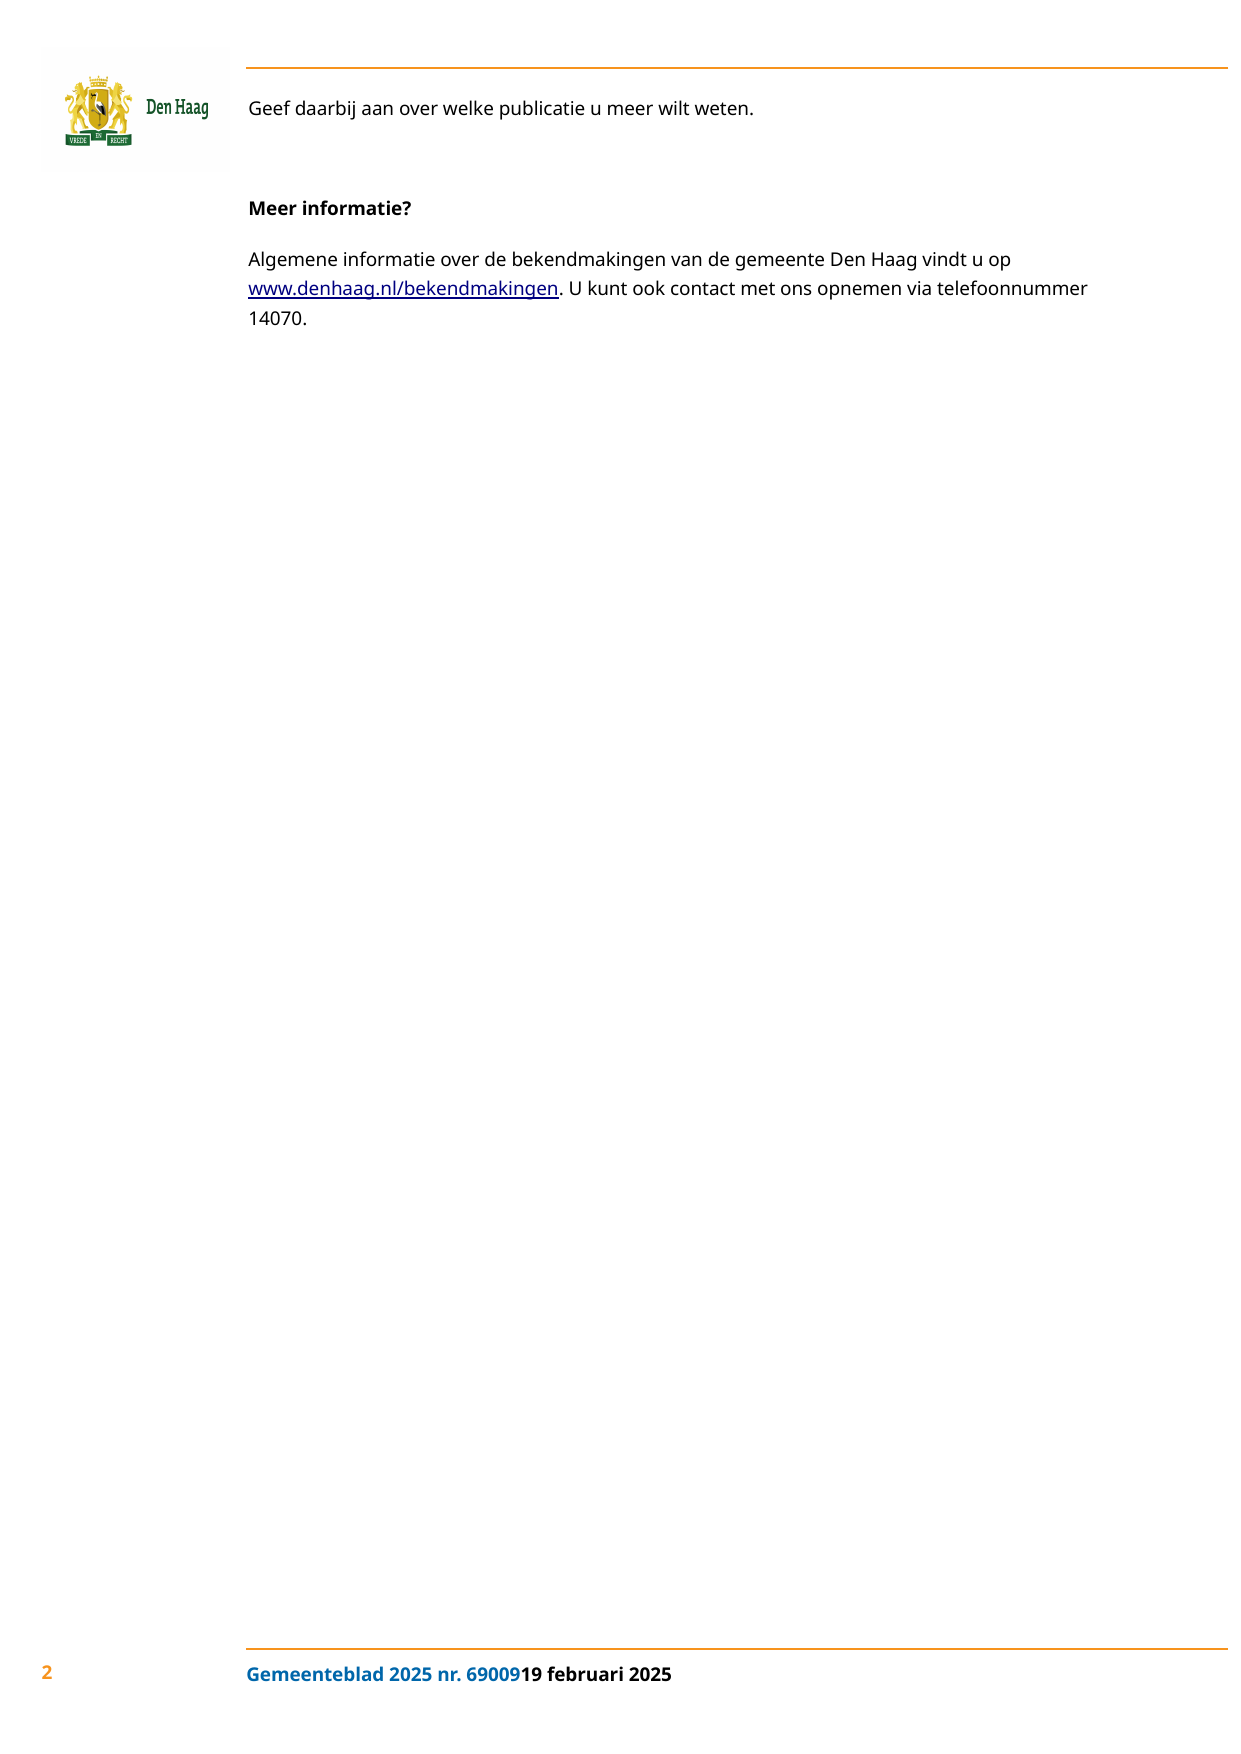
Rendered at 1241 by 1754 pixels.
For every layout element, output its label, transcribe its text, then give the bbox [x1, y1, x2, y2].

text Meer informatie? [248, 196, 1152, 221]
text Geef daarbij aan over welke publicatie u meer wilt weten. [248, 95, 1152, 121]
text Algemene informatie over de bekendmakingen van de gemeente Den Haag vindt u op www.denhaag.nl/bekendmakingen. U kunt ook contact met ons opnemen via telefoonnummer 14070. [248, 246, 1152, 331]
picture [41, 47, 231, 172]
